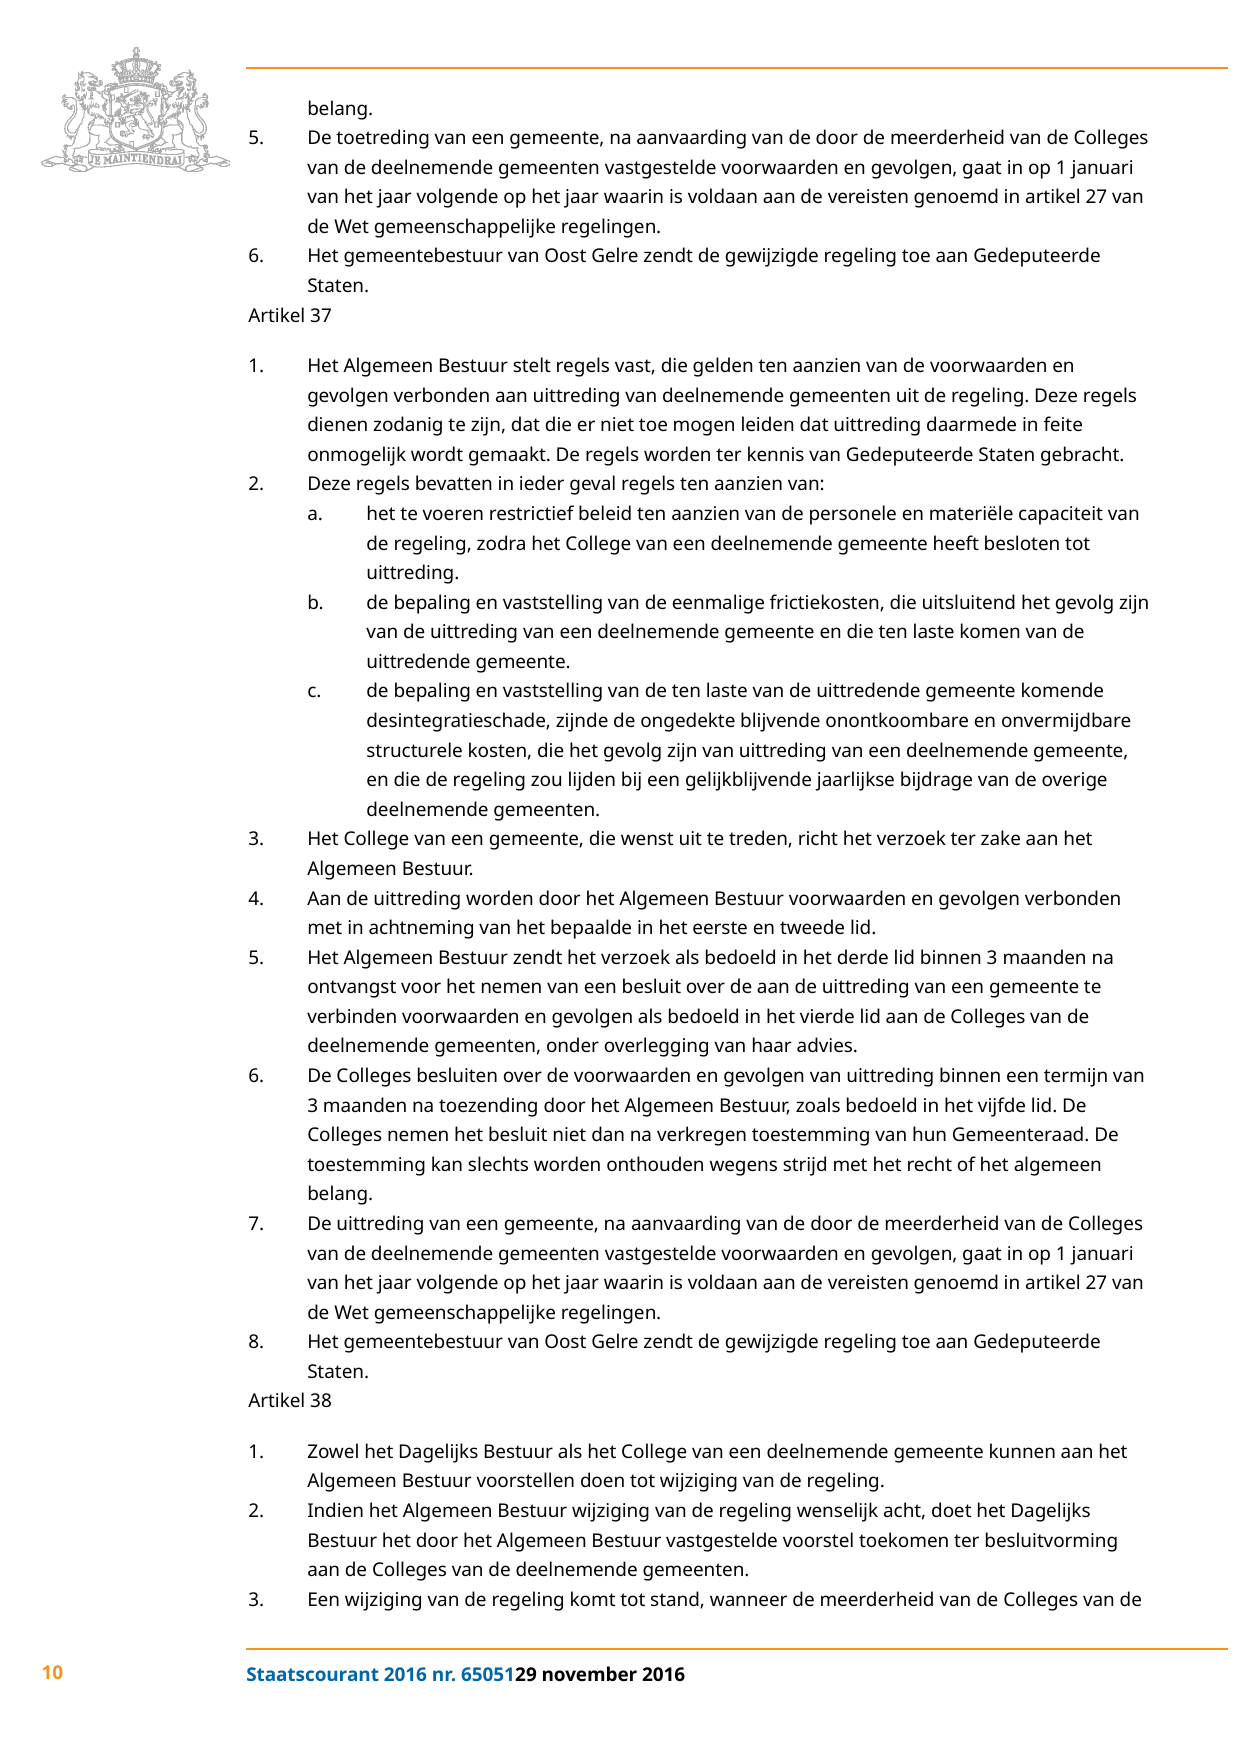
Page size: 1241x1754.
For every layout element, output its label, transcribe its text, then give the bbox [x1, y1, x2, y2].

list de bepaling en vaststelling van de eenmalige frictiekosten, die uitsluitend het gevolg zijn van de uittreding van een deelnemende gemeente en die ten laste komen van de uittredende gemeente. [307, 589, 1152, 674]
list Indien het Algemeen Bestuur wijziging van de regeling wenselijk acht, doet het Dagelijks Bestuur het door het Algemeen Bestuur vastgestelde voorstel toekomen ter besluitvorming aan de Colleges van de deelnemende gemeenten. [248, 1497, 1152, 1582]
list De toetreding van een gemeente, na aanvaarding van de door de meerderheid van de Colleges van de deelnemende gemeenten vastgestelde voorwaarden en gevolgen, gaat in op 1 januari van het jaar volgende op het jaar waarin is voldaan aan de vereisten genoemd in artikel 27 van de Wet gemeenschappelijke regelingen. [248, 124, 1152, 239]
list Aan de uittreding worden door het Algemeen Bestuur voorwaarden en gevolgen verbonden met in achtneming van het bepaalde in het eerste en tweede lid. [248, 885, 1152, 940]
text Artikel 38 [248, 1388, 1152, 1413]
list Het College van een gemeente, die wenst uit te treden, richt het verzoek ter zake aan het Algemeen Bestuur. [248, 826, 1152, 881]
list het te voeren restrictief beleid ten aanzien van de personele en materiële capaciteit van de regeling, zodra het College van een deelnemende gemeente heeft besloten tot uittreding. [307, 500, 1152, 585]
list Het Algemeen Bestuur zendt het verzoek als bedoeld in het derde lid binnen 3 maanden na ontvangst voor het nemen van een besluit over de aan de uittreding van een gemeente te verbinden voorwaarden en gevolgen als bedoeld in het vierde lid aan de Colleges van de deelnemende gemeenten, onder overlegging van haar advies. [248, 944, 1152, 1058]
list Zowel het Dagelijks Bestuur als het College van een deelnemende gemeente kunnen aan het Algemeen Bestuur voorstellen doen tot wijziging van de regeling. [248, 1438, 1152, 1493]
list belang. [248, 95, 1152, 121]
list Het gemeentebestuur van Oost Gelre zendt de gewijzigde regeling toe aan Gedeputeerde Staten. [248, 1328, 1152, 1384]
list Het gemeentebestuur van Oost Gelre zendt de gewijzigde regeling toe aan Gedeputeerde Staten. [248, 243, 1152, 298]
list De uittreding van een gemeente, na aanvaarding van de door de meerderheid van de Colleges van de deelnemende gemeenten vastgestelde voorwaarden en gevolgen, gaat in op 1 januari van het jaar volgende op het jaar waarin is voldaan aan de vereisten genoemd in artikel 27 van de Wet gemeenschappelijke regelingen. [248, 1210, 1152, 1325]
picture [41, 47, 231, 172]
list de bepaling en vaststelling van de ten laste van de uittredende gemeente komende desintegratieschade, zijnde de ongedekte blijvende onontkoombare en onvermijdbare structurele kosten, die het gevolg zijn van uittreding van een deelnemende gemeente, en die de regeling zou lijden bij een gelijkblijvende jaarlijkse bijdrage van de overige deelnemende gemeenten. [307, 678, 1152, 822]
list Het Algemeen Bestuur stelt regels vast, die gelden ten aanzien van de voorwaarden en gevolgen verbonden aan uittreding van deelnemende gemeenten uit de regeling. Deze regels dienen zodanig te zijn, dat die er niet toe mogen leiden dat uittreding daarmede in feite onmogelijk wordt gemaakt. De regels worden ter kennis van Gedeputeerde Staten gebracht. [248, 352, 1152, 467]
text Artikel 37 [248, 302, 1152, 328]
list De Colleges besluiten over de voorwaarden en gevolgen van uittreding binnen een termijn van 3 maanden na toezending door het Algemeen Bestuur, zoals bedoeld in het vijfde lid. De Colleges nemen het besluit niet dan na verkregen toestemming van hun Gemeenteraad. De toestemming kan slechts worden onthouden wegens strijd met het recht of het algemeen belang. [248, 1062, 1152, 1206]
list Een wijziging van de regeling komt tot stand, wanneer de meerderheid van de Colleges van de [248, 1586, 1152, 1612]
list Deze regels bevatten in ieder geval regels ten aanzien van: [248, 471, 1152, 496]
